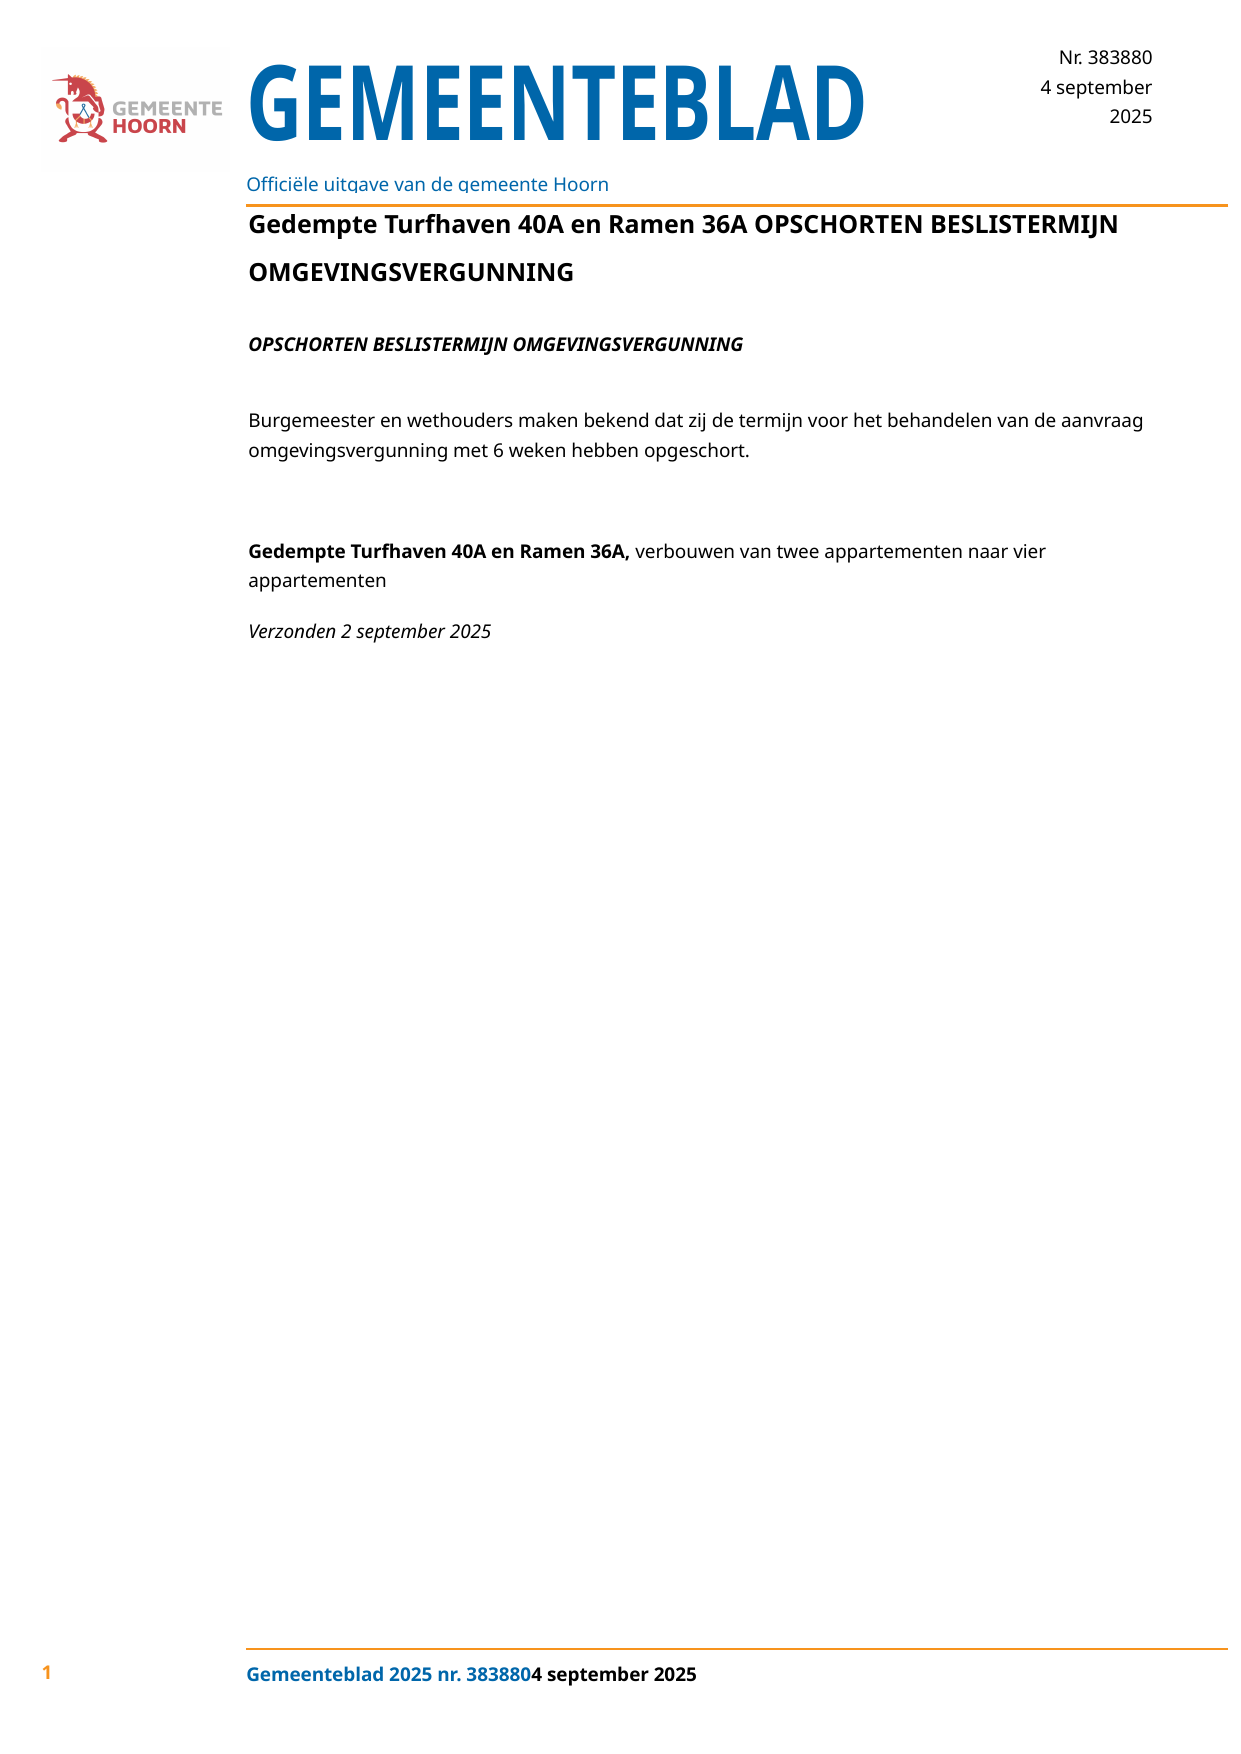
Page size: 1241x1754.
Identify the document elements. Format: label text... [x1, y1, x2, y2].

text Gedempte Turfhaven 40A en Ramen 36A, verbouwen van twee appartementen naar vier appartementen [248, 538, 1152, 593]
text OPSCHORTEN BESLISTERMIJN OMGEVINGSVERGUNNING [248, 331, 1152, 357]
picture [41, 47, 231, 172]
text Burgemeester en wethouders maken bekend dat zij de termijn voor het behandelen van de aanvraag omgevingsvergunning met 6 weken hebben opgeschort. [248, 408, 1152, 463]
text Gedempte Turfhaven 40A en Ramen 36A OPSCHORTEN BESLISTERMIJN OMGEVINGSVERGUNNING [248, 207, 1152, 288]
text Verzonden 2 september 2025 [248, 618, 1152, 644]
